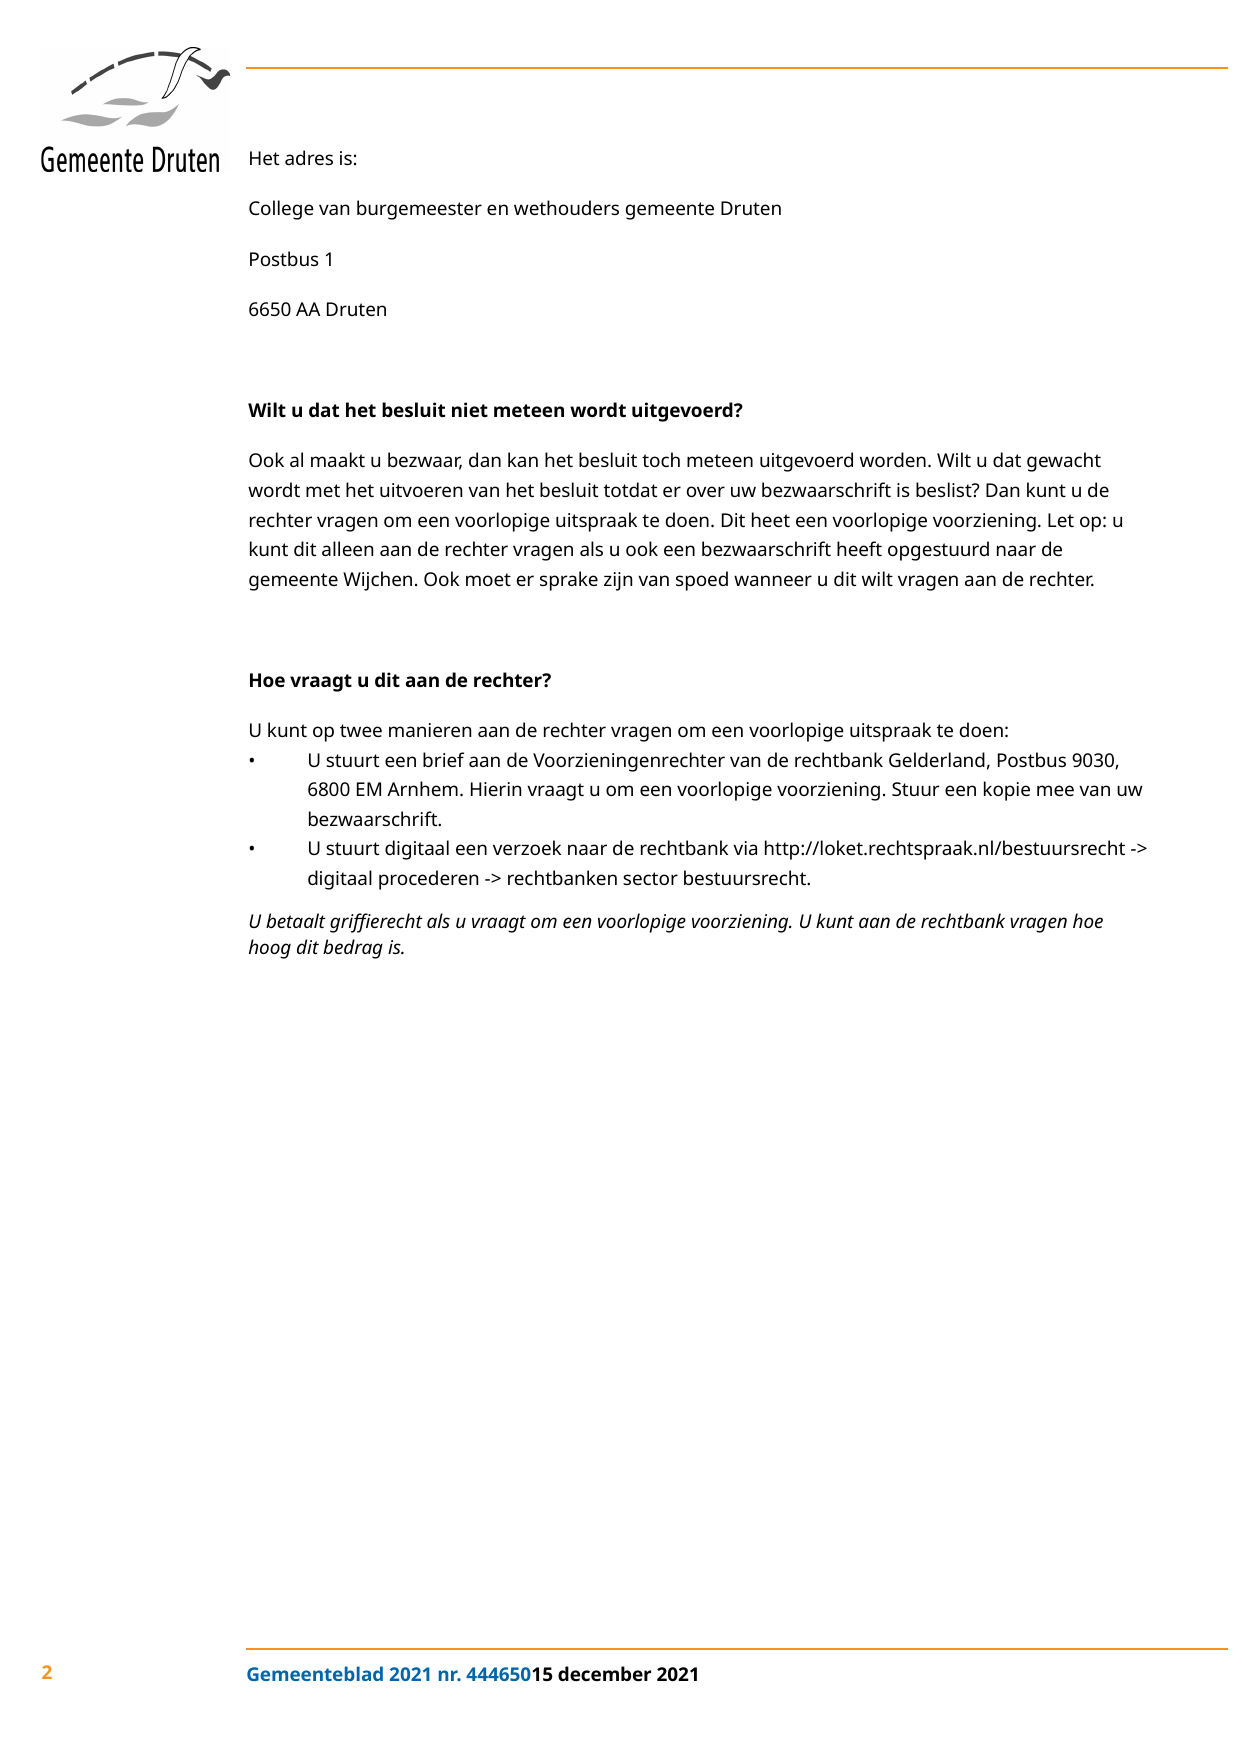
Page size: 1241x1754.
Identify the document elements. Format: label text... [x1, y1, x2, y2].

list U stuurt digitaal een verzoek naar de rechtbank via http://loket.rechtspraak.nl/bestuursrecht -> digitaal procederen -> rechtbanken sector bestuursrecht. [248, 836, 1152, 891]
text Ook al maakt u bezwaar, dan kan het besluit toch meteen uitgevoerd worden. Wilt u dat gewacht wordt met het uitvoeren van het besluit totdat er over uw bezwaarschrift is beslist? Dan kunt u de rechter vragen om een voorlopige uitspraak te doen. Dit heet een voorlopige voorziening. Let op: u kunt dit alleen aan de rechter vragen als u ook een bezwaarschrift heeft opgestuurd naar de gemeente Wijchen. Ook moet er sprake zijn van spoed wanneer u dit wilt vragen aan de rechter. [248, 448, 1152, 592]
text Het adres is: [248, 145, 1152, 171]
text U kunt op twee manieren aan de rechter vragen om een voorlopige uitspraak te doen: [248, 717, 1152, 743]
text 6650 AA Druten [248, 296, 1152, 322]
text Postbus 1 [248, 246, 1152, 272]
picture [41, 47, 231, 172]
text Hoe vraagt u dit aan de rechter? [248, 667, 1152, 693]
text College van burgemeester en wethouders gemeente Druten [248, 196, 1152, 221]
text U betaalt griffierecht als u vraagt om een voorlopige voorziening. U kunt aan de rechtbank vragen hoe hoog dit bedrag is. [248, 908, 1152, 960]
text Wilt u dat het besluit niet meteen wordt uitgevoerd? [248, 397, 1152, 423]
list U stuurt een brief aan de Voorzieningenrechter van de rechtbank Gelderland, Postbus 9030, 6800 EM Arnhem. Hierin vraagt u om een voorlopige voorziening. Stuur een kopie mee van uw bezwaarschrift. [248, 747, 1152, 832]
